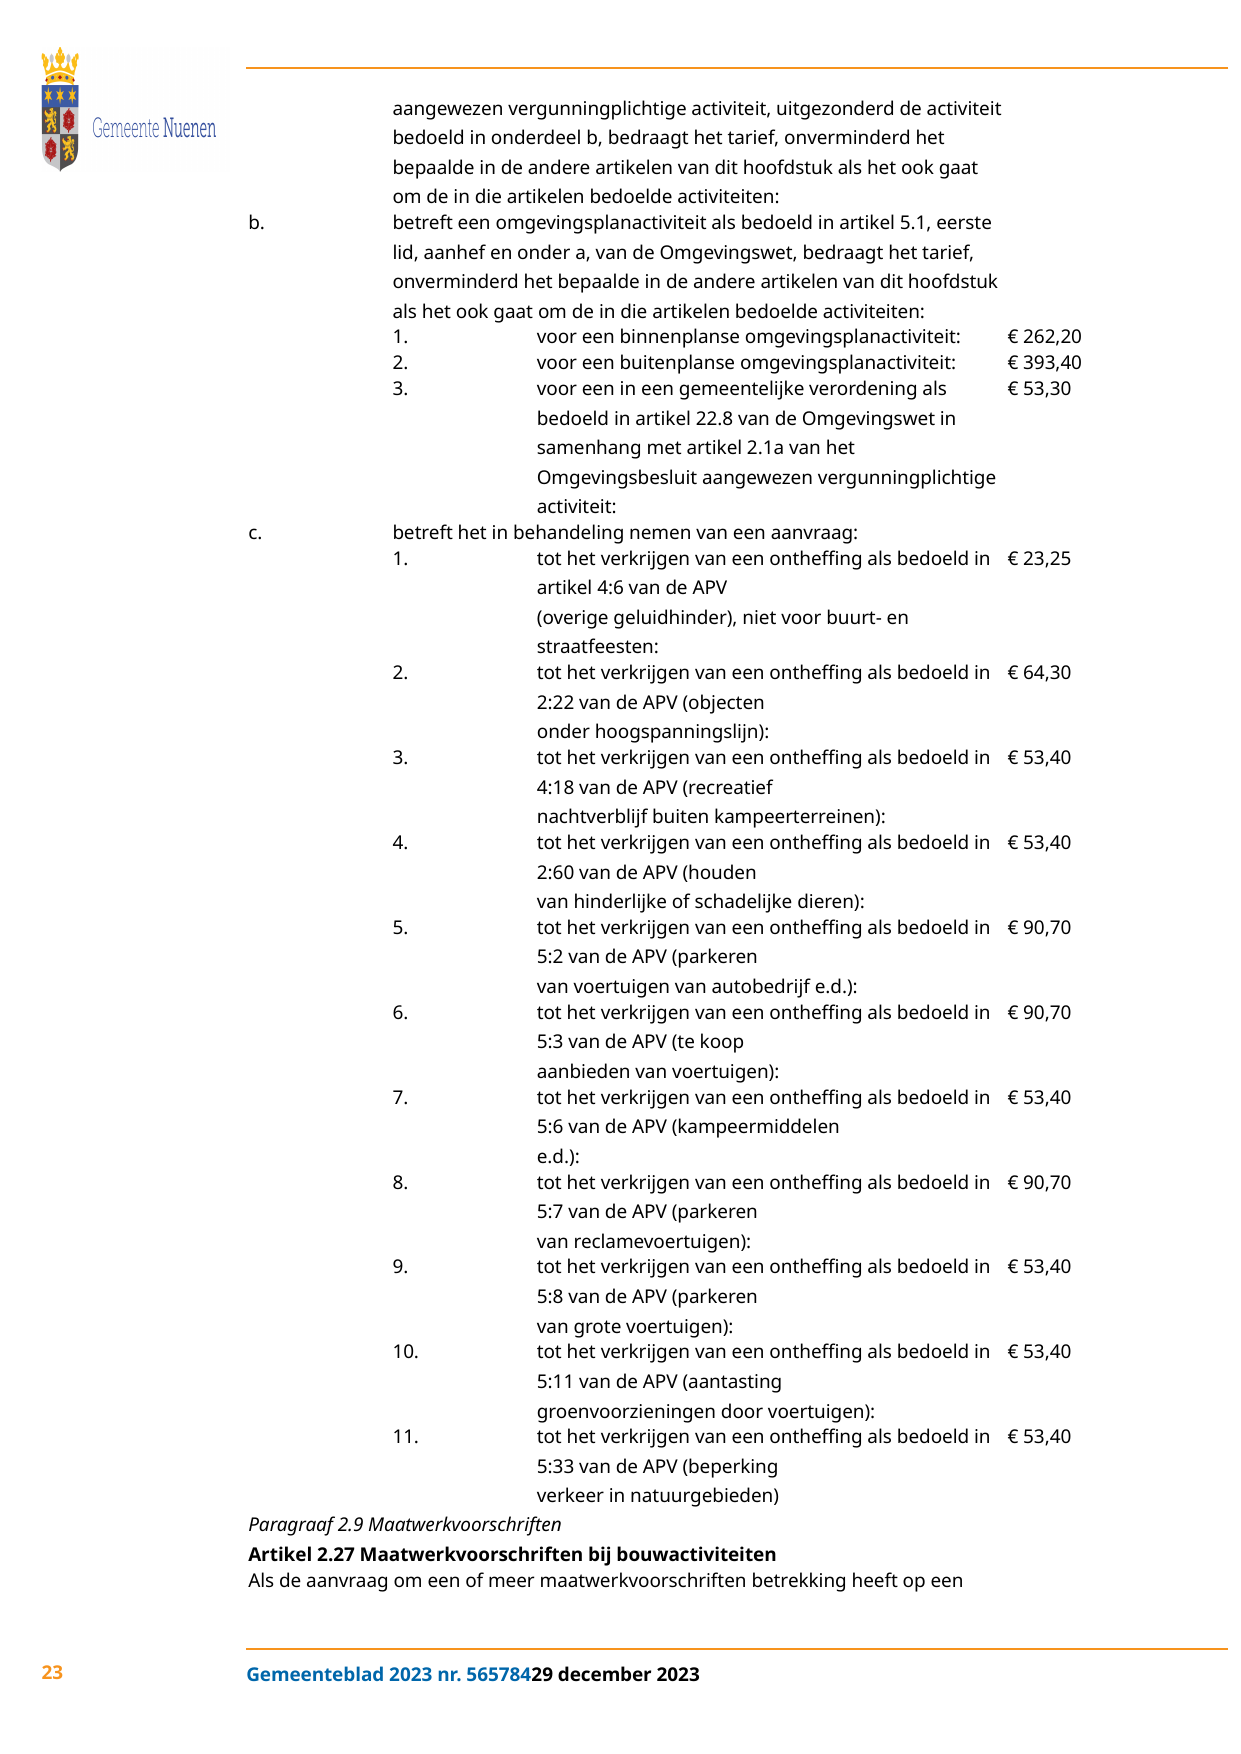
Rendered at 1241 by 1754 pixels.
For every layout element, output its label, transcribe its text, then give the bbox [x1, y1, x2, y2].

table_cell [1007, 209, 1152, 324]
table_cell 4. [392, 829, 537, 914]
table_cell tot het verkrijgen van een ontheffing als bedoeld in 2:60 van de APV (houden van hinderlijke of schadelijke dieren): [537, 829, 1007, 914]
table_cell voor een in een gemeentelijke verordening als bedoeld in artikel 22.8 van de Omgevingswet in samenhang met artikel 2.1a van het Omgevingsbesluit aangewezen vergunningplichtige activiteit: [537, 375, 1007, 519]
table_cell [1007, 95, 1152, 209]
table_cell 1. [392, 545, 537, 659]
table_cell betreft een omgevingsplanactiviteit als bedoeld in artikel 5.1, eerste lid, aanhef en onder a, van de Omgevingswet, bedraagt het tarief, onverminderd het bepaalde in de andere artikelen van dit hoofdstuk als het ook gaat om de in die artikelen bedoelde activiteiten: [392, 209, 1007, 324]
table_cell tot het verkrijgen van een ontheffing als bedoeld in 5:33 van de APV (beperking verkeer in natuurgebieden) [537, 1424, 1007, 1508]
table_cell betreft het in behandeling nemen van een aanvraag: [392, 519, 1007, 545]
table_header [985, 1541, 1152, 1567]
table_cell € 53,40 [1007, 1339, 1152, 1423]
table_cell 3. [392, 744, 537, 829]
table_cell € 53,40 [1007, 1084, 1152, 1169]
table_cell 7. [392, 1084, 537, 1169]
table_cell [248, 375, 392, 519]
table_cell tot het verkrijgen van een ontheffing als bedoeld in 5:8 van de APV (parkeren van grote voertuigen): [537, 1254, 1007, 1339]
table_cell tot het verkrijgen van een ontheffing als bedoeld in 5:6 van de APV (kampeermiddelen e.d.): [537, 1084, 1007, 1169]
table_cell 2. [392, 350, 537, 375]
table_cell € 90,70 [1007, 1169, 1152, 1254]
table_cell b. [248, 209, 392, 324]
table_cell [248, 744, 392, 829]
table_cell 9. [392, 1254, 537, 1339]
table_cell tot het verkrijgen van een ontheffing als bedoeld in 5:7 van de APV (parkeren van reclamevoertuigen): [537, 1169, 1007, 1254]
table_cell Als de aanvraag om een of meer maatwerkvoorschriften betrekking heeft op een [248, 1567, 985, 1593]
table_cell tot het verkrijgen van een ontheffing als bedoeld in 5:3 van de APV (te koop aanbieden van voertuigen): [537, 999, 1007, 1084]
table_cell 5. [392, 914, 537, 999]
table_cell 8. [392, 1169, 537, 1254]
table_cell [248, 350, 392, 375]
table_cell 6. [392, 999, 537, 1084]
table_cell € 393,40 [1007, 350, 1152, 375]
table_cell [1007, 519, 1152, 545]
table_cell tot het verkrijgen van een ontheffing als bedoeld in 4:18 van de APV (recreatief nachtverblijf buiten kampeerterreinen): [537, 744, 1007, 829]
table_cell 2. [392, 660, 537, 744]
table_cell € 64,30 [1007, 660, 1152, 744]
table_cell [248, 1169, 392, 1254]
table_cell [248, 999, 392, 1084]
table_cell tot het verkrijgen van een ontheffing als bedoeld in 2:22 van de APV (objecten onder hoogspanningslijn): [537, 660, 1007, 744]
table_cell € 53,40 [1007, 1254, 1152, 1339]
table_cell € 53,40 [1007, 744, 1152, 829]
table_cell € 53,30 [1007, 375, 1152, 519]
table_cell € 90,70 [1007, 914, 1152, 999]
table_cell c. [248, 519, 392, 545]
table_cell tot het verkrijgen van een ontheffing als bedoeld in artikel 4:6 van de APV (overige geluidhinder), niet voor buurt- en straatfeesten: [537, 545, 1007, 659]
table_cell [248, 660, 392, 744]
table_cell [248, 324, 392, 349]
table_cell € 262,20 [1007, 324, 1152, 349]
table_cell 11. [392, 1424, 537, 1508]
table_cell voor een buitenplanse omgevingsplanactiviteit: [537, 350, 1007, 375]
table_cell [248, 1424, 392, 1508]
table_cell [248, 914, 392, 999]
table_cell [248, 1084, 392, 1169]
table_cell 3. [392, 375, 537, 519]
text Paragraaf 2.9 Maatwerkvoorschriften [248, 1512, 1152, 1537]
table_cell € 53,40 [1007, 1424, 1152, 1508]
table_cell 1. [392, 324, 537, 349]
table_cell [248, 95, 392, 209]
table_cell € 53,40 [1007, 829, 1152, 914]
table_cell voor een binnenplanse omgevingsplanactiviteit: [537, 324, 1007, 349]
table_cell [248, 545, 392, 659]
table_cell tot het verkrijgen van een ontheffing als bedoeld in 5:2 van de APV (parkeren van voertuigen van autobedrijf e.d.): [537, 914, 1007, 999]
table_cell aangewezen vergunningplichtige activiteit, uitgezonderd de activiteit bedoeld in onderdeel b, bedraagt het tarief, onverminderd het bepaalde in de andere artikelen van dit hoofdstuk als het ook gaat om de in die artikelen bedoelde activiteiten: [392, 95, 1007, 209]
picture [41, 47, 231, 172]
table_cell 10. [392, 1339, 537, 1423]
table_cell € 90,70 [1007, 999, 1152, 1084]
table_cell [248, 1254, 392, 1339]
table_cell € 23,25 [1007, 545, 1152, 659]
table_cell tot het verkrijgen van een ontheffing als bedoeld in 5:11 van de APV (aantasting groenvoorzieningen door voertuigen): [537, 1339, 1007, 1423]
table_cell [248, 1339, 392, 1423]
table_cell [985, 1567, 1152, 1593]
table_cell [248, 829, 392, 914]
table_header Artikel 2.27 Maatwerkvoorschriften bij bouwactiviteiten [248, 1541, 985, 1567]
